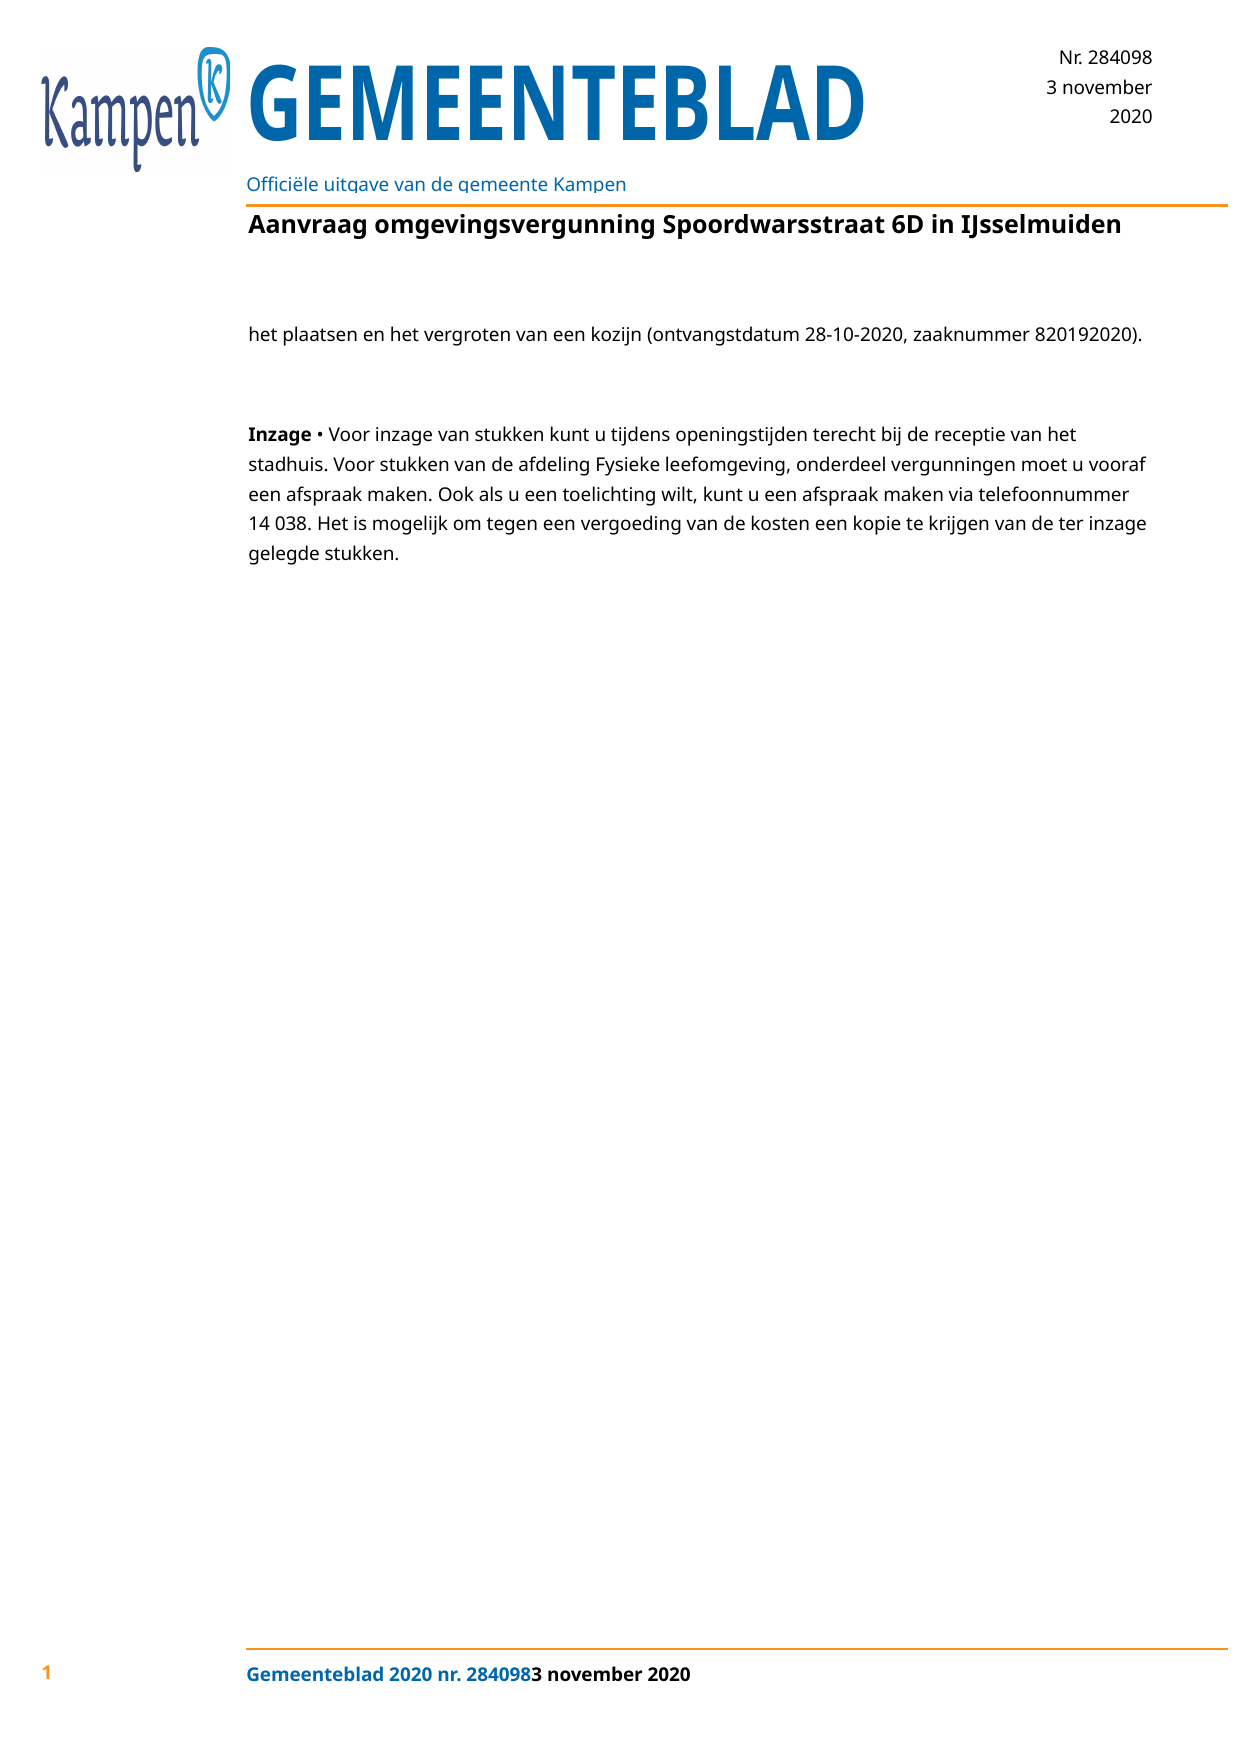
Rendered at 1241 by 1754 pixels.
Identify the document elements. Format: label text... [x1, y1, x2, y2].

text Inzage • Voor inzage van stukken kunt u tijdens openingstijden terecht bij de receptie van het stadhuis. Voor stukken van de afdeling Fysieke leefomgeving, onderdeel vergunningen moet u vooraf een afspraak maken. Ook als u een toelichting wilt, kunt u een afspraak maken via telefoonnummer 14 038. Het is mogelijk om tegen een vergoeding van de kosten een kopie te krijgen van de ter inzage gelegde stukken. [248, 422, 1152, 566]
picture [41, 47, 231, 172]
text het plaatsen en het vergroten van een kozijn (ontvangstdatum 28-10-2020, zaaknummer 820192020). [248, 321, 1152, 346]
text Aanvraag omgevingsvergunning Spoordwarsstraat 6D in IJsselmuiden [248, 207, 1152, 241]
